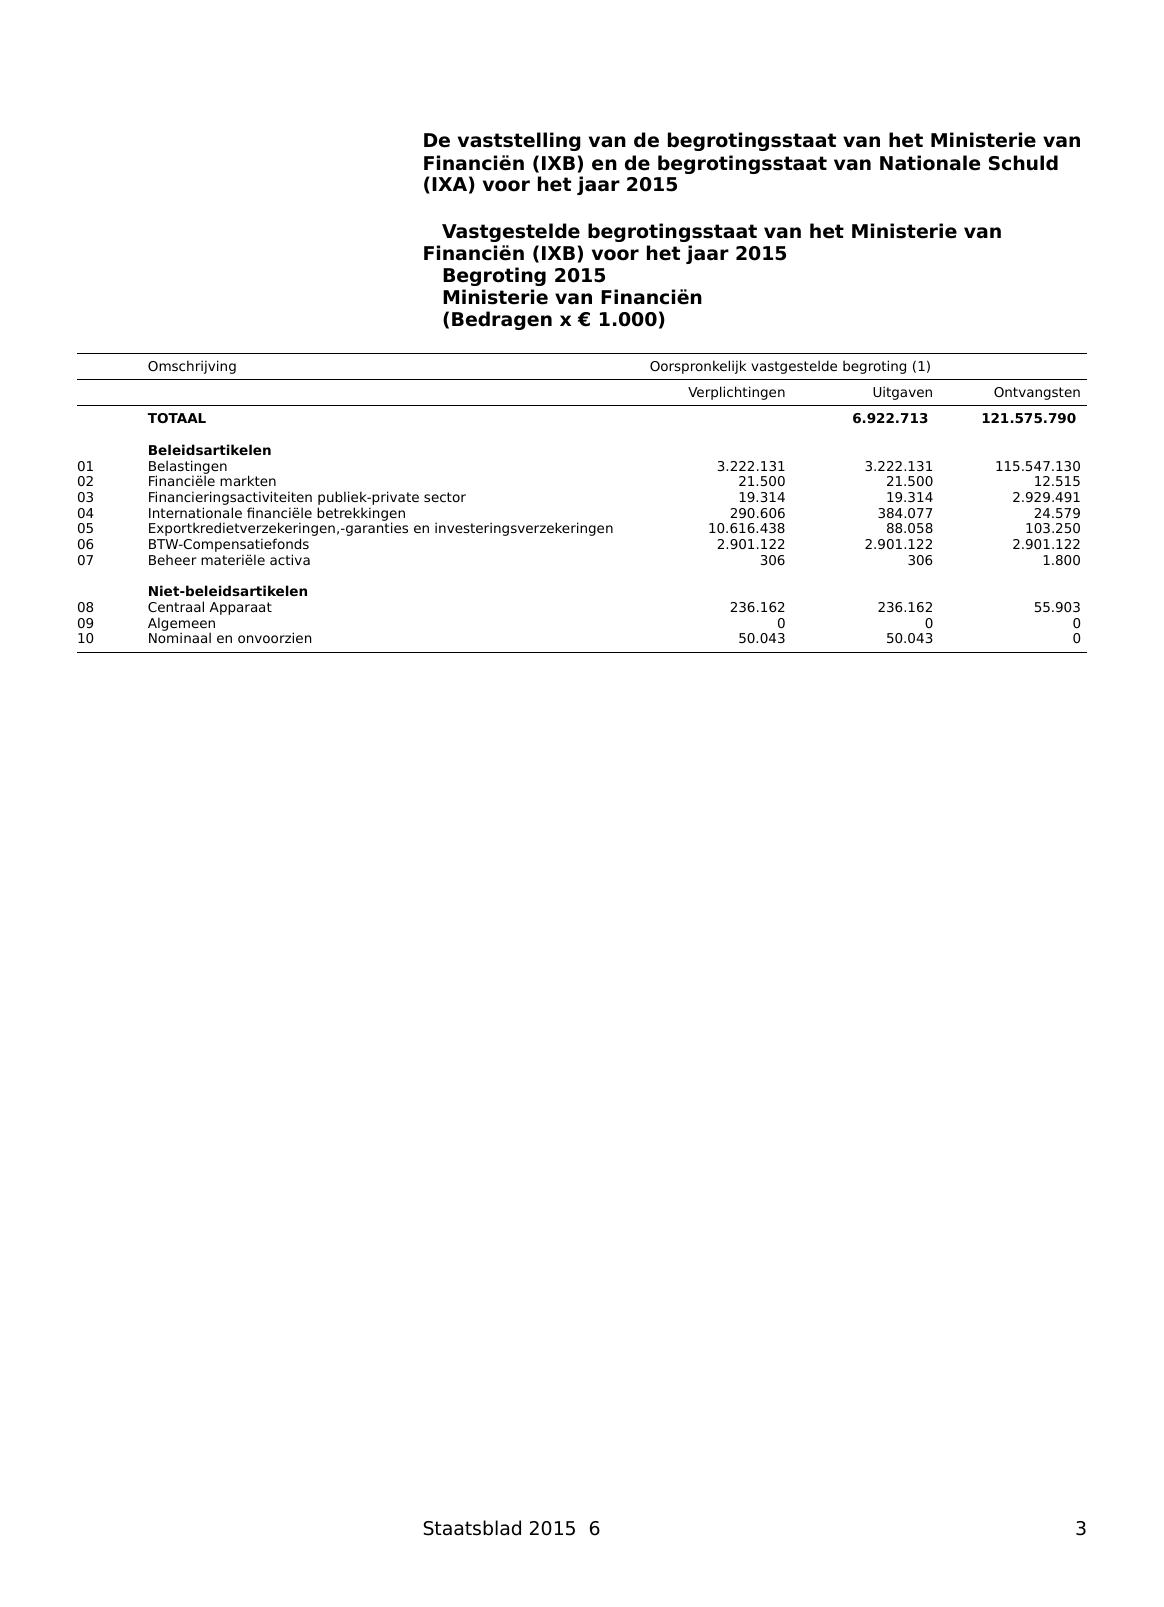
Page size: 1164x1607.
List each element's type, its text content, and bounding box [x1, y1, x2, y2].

table_cell Internationale financiële betrekkingen [142, 506, 644, 521]
table_cell [644, 427, 791, 443]
table_cell 07 [77, 553, 142, 568]
table_cell [77, 443, 142, 458]
table_cell Uitgaven [791, 380, 939, 405]
table_cell 19.314 [644, 490, 791, 506]
table_cell 08 [77, 600, 142, 616]
text Ministerie van Financiën [422, 287, 1087, 309]
table_cell [791, 569, 939, 584]
table_cell 88.058 [791, 521, 939, 537]
table_cell [77, 427, 142, 443]
table_cell [77, 380, 142, 405]
text Vastgestelde begrotingsstaat van het Ministerie van Financiën (IXB) voor het jaar 2015 [422, 221, 1087, 265]
table_cell 236.162 [791, 600, 939, 616]
table_cell 50.043 [644, 631, 791, 652]
table_cell 121.575.790 [939, 406, 1087, 427]
table_cell 306 [791, 553, 939, 568]
table_cell Belastingen [142, 458, 644, 474]
table_cell Niet-beleidsartikelen [142, 584, 644, 600]
table_header Oorspronkelijk vastgestelde begroting (1) [644, 354, 1087, 379]
table_cell 09 [77, 616, 142, 631]
table_cell 55.903 [939, 600, 1087, 616]
table_cell [644, 584, 791, 600]
table_cell TOTAAL [142, 406, 644, 427]
table_cell [644, 443, 791, 458]
table_cell 21.500 [791, 474, 939, 490]
table_cell [644, 406, 791, 427]
table_cell 384.077 [791, 506, 939, 521]
table_cell Verplichtingen [644, 380, 791, 405]
table_cell 10 [77, 631, 142, 652]
table_cell 290.606 [644, 506, 791, 521]
table_cell 2.901.122 [644, 537, 791, 553]
table_cell [142, 380, 644, 405]
table_cell Algemeen [142, 616, 644, 631]
table_cell Nominaal en onvoorzien [142, 631, 644, 652]
table_cell 115.547.130 [939, 458, 1087, 474]
table_cell [644, 569, 791, 584]
table_cell Exportkredietverzekeringen,-garanties en investeringsverzekeringen [142, 521, 644, 537]
table_cell [142, 427, 644, 443]
table_header [77, 354, 142, 379]
table_cell 2.901.122 [791, 537, 939, 553]
table_cell Beleidsartikelen [142, 443, 644, 458]
table_cell 12.515 [939, 474, 1087, 490]
table_cell 10.616.438 [644, 521, 791, 537]
table_cell [142, 569, 644, 584]
table_cell Beheer materiële activa [142, 553, 644, 568]
table_cell [939, 443, 1087, 458]
table_cell 04 [77, 506, 142, 521]
table_cell 19.314 [791, 490, 939, 506]
table_cell 236.162 [644, 600, 791, 616]
table_cell Financieringsactiviteiten publiek-private sector [142, 490, 644, 506]
table_cell 103.250 [939, 521, 1087, 537]
table_cell 306 [644, 553, 791, 568]
table_cell [939, 427, 1087, 443]
table_cell 24.579 [939, 506, 1087, 521]
table_cell 1.800 [939, 553, 1087, 568]
table_cell 0 [939, 631, 1087, 652]
table_cell 0 [791, 616, 939, 631]
table_cell 6.922.713 [791, 406, 939, 427]
table_cell BTW-Compensatiefonds [142, 537, 644, 553]
table_cell 21.500 [644, 474, 791, 490]
table_cell [939, 584, 1087, 600]
table_cell 06 [77, 537, 142, 553]
table_cell 3.222.131 [791, 458, 939, 474]
table_cell [939, 569, 1087, 584]
table_cell [791, 584, 939, 600]
table_cell Financiële markten [142, 474, 644, 490]
text Begroting 2015 [422, 265, 1087, 287]
table_header Omschrijving [142, 354, 644, 379]
table_cell 02 [77, 474, 142, 490]
table_cell [77, 569, 142, 584]
table_cell 2.929.491 [939, 490, 1087, 506]
table_cell 01 [77, 458, 142, 474]
subtitle De vaststelling van de begrotingsstaat van het Ministerie van Financiën (IXB) en de begrotingsstaat van Nationale Schuld (IXA) voor het jaar 2015 [422, 130, 1087, 196]
text (Bedragen x € 1.000) [422, 309, 1087, 331]
table_cell 05 [77, 521, 142, 537]
table_cell 2.901.122 [939, 537, 1087, 553]
table_cell 0 [644, 616, 791, 631]
table_cell 50.043 [791, 631, 939, 652]
table_cell [77, 406, 142, 427]
table_cell 3.222.131 [644, 458, 791, 474]
table_cell 03 [77, 490, 142, 506]
table_cell [77, 584, 142, 600]
table_cell Ontvangsten [939, 380, 1087, 405]
table_cell 0 [939, 616, 1087, 631]
table_cell Centraal Apparaat [142, 600, 644, 616]
table_cell [791, 443, 939, 458]
table_cell [791, 427, 939, 443]
